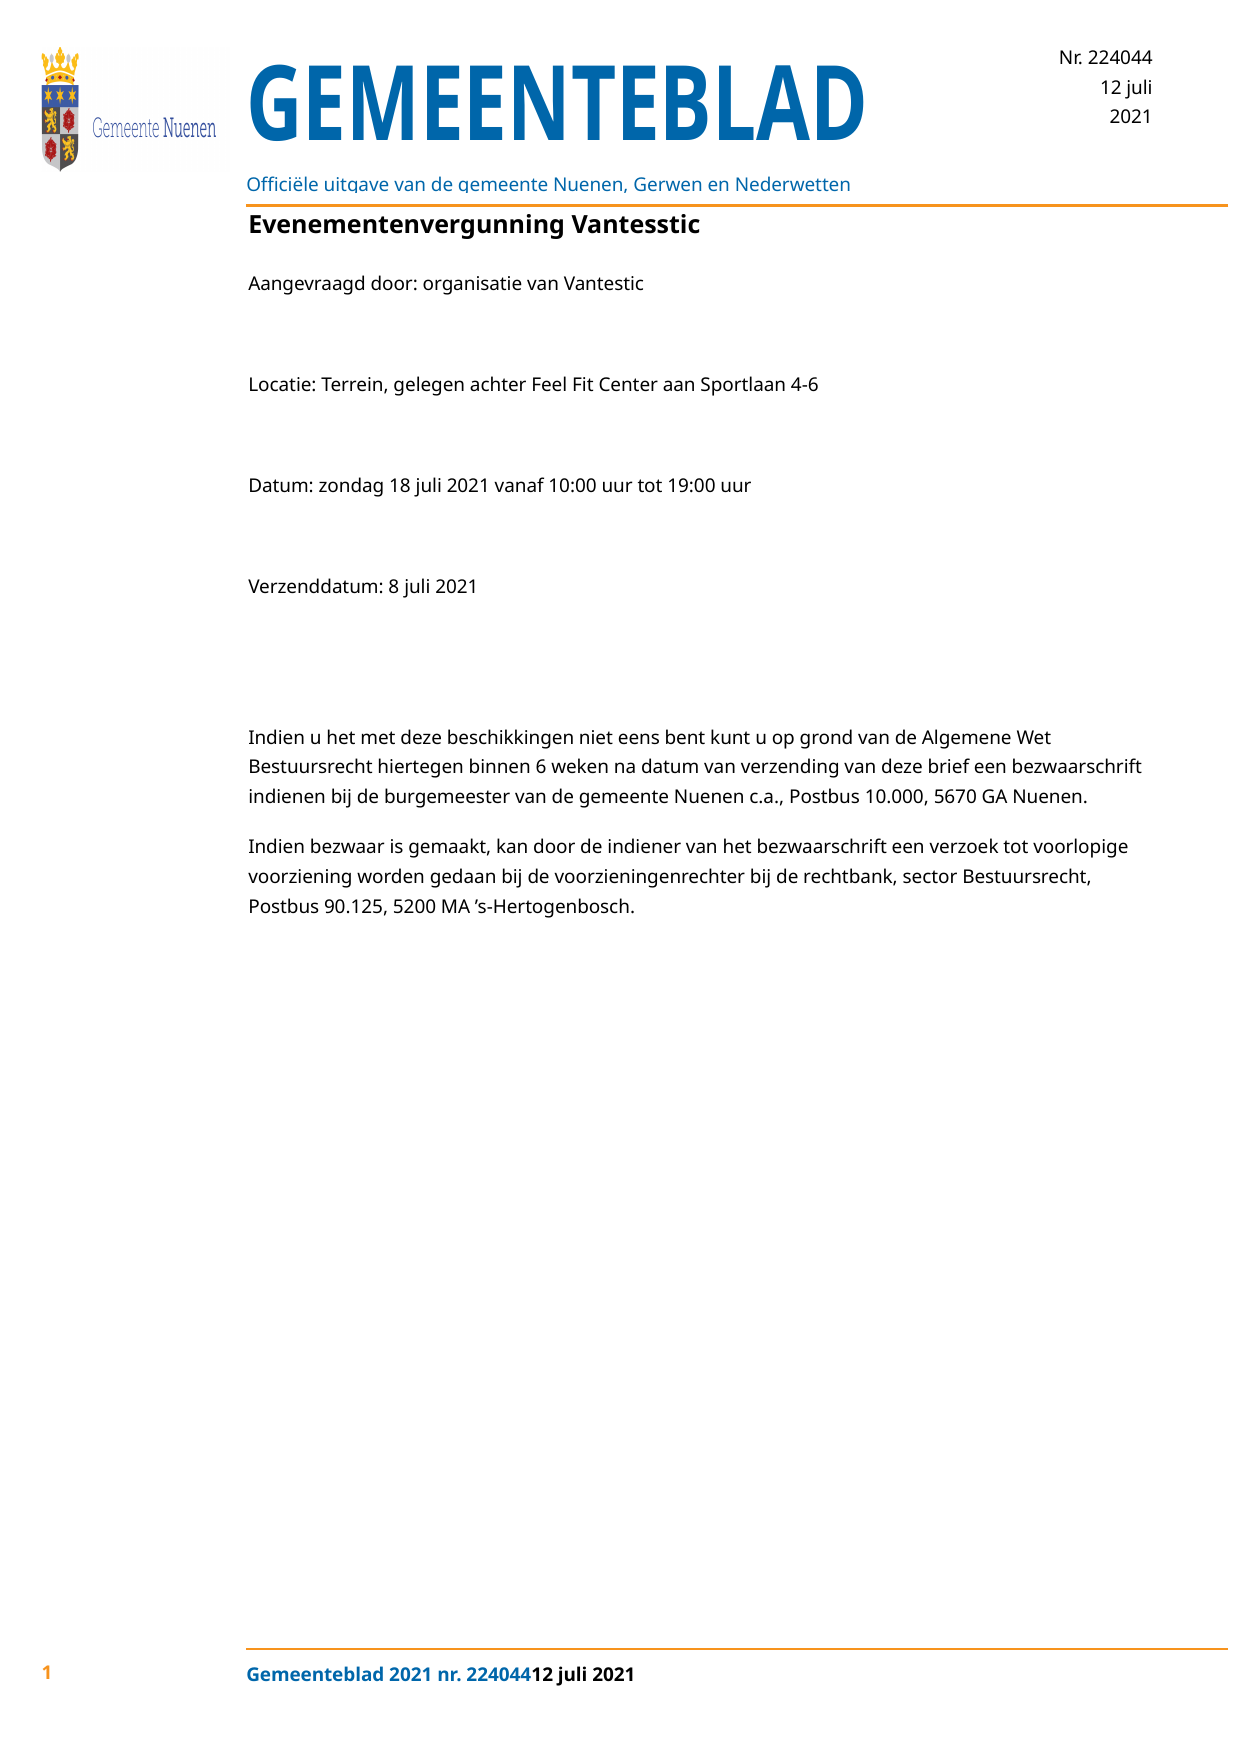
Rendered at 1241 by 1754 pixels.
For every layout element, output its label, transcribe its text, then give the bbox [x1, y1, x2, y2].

picture [41, 47, 231, 172]
text Locatie: Terrein, gelegen achter Feel Fit Center aan Sportlaan 4-6 [248, 371, 1152, 397]
text Datum: zondag 18 juli 2021 vanaf 10:00 uur tot 19:00 uur [248, 472, 1152, 498]
text Indien u het met deze beschikkingen niet eens bent kunt u op grond van de Algemene Wet Bestuursrecht hiertegen binnen 6 weken na datum van verzending van deze brief een bezwaarschrift indienen bij de burgemeester van de gemeente Nuenen c.a., Postbus 10.000, 5670 GA Nuenen. [248, 724, 1152, 809]
text Evenementenvergunning Vantesstic [248, 207, 1152, 241]
text Indien bezwaar is gemaakt, kan door de indiener van het bezwaarschrift een verzoek tot voorlopige voorziening worden gedaan bij de voorzieningenrechter bij de rechtbank, sector Bestuursrecht, Postbus 90.125, 5200 MA ’s-Hertogenbosch. [248, 834, 1152, 918]
text Verzenddatum: 8 juli 2021 [248, 573, 1152, 598]
text Aangevraagd door: organisatie van Vantestic [248, 270, 1152, 296]
